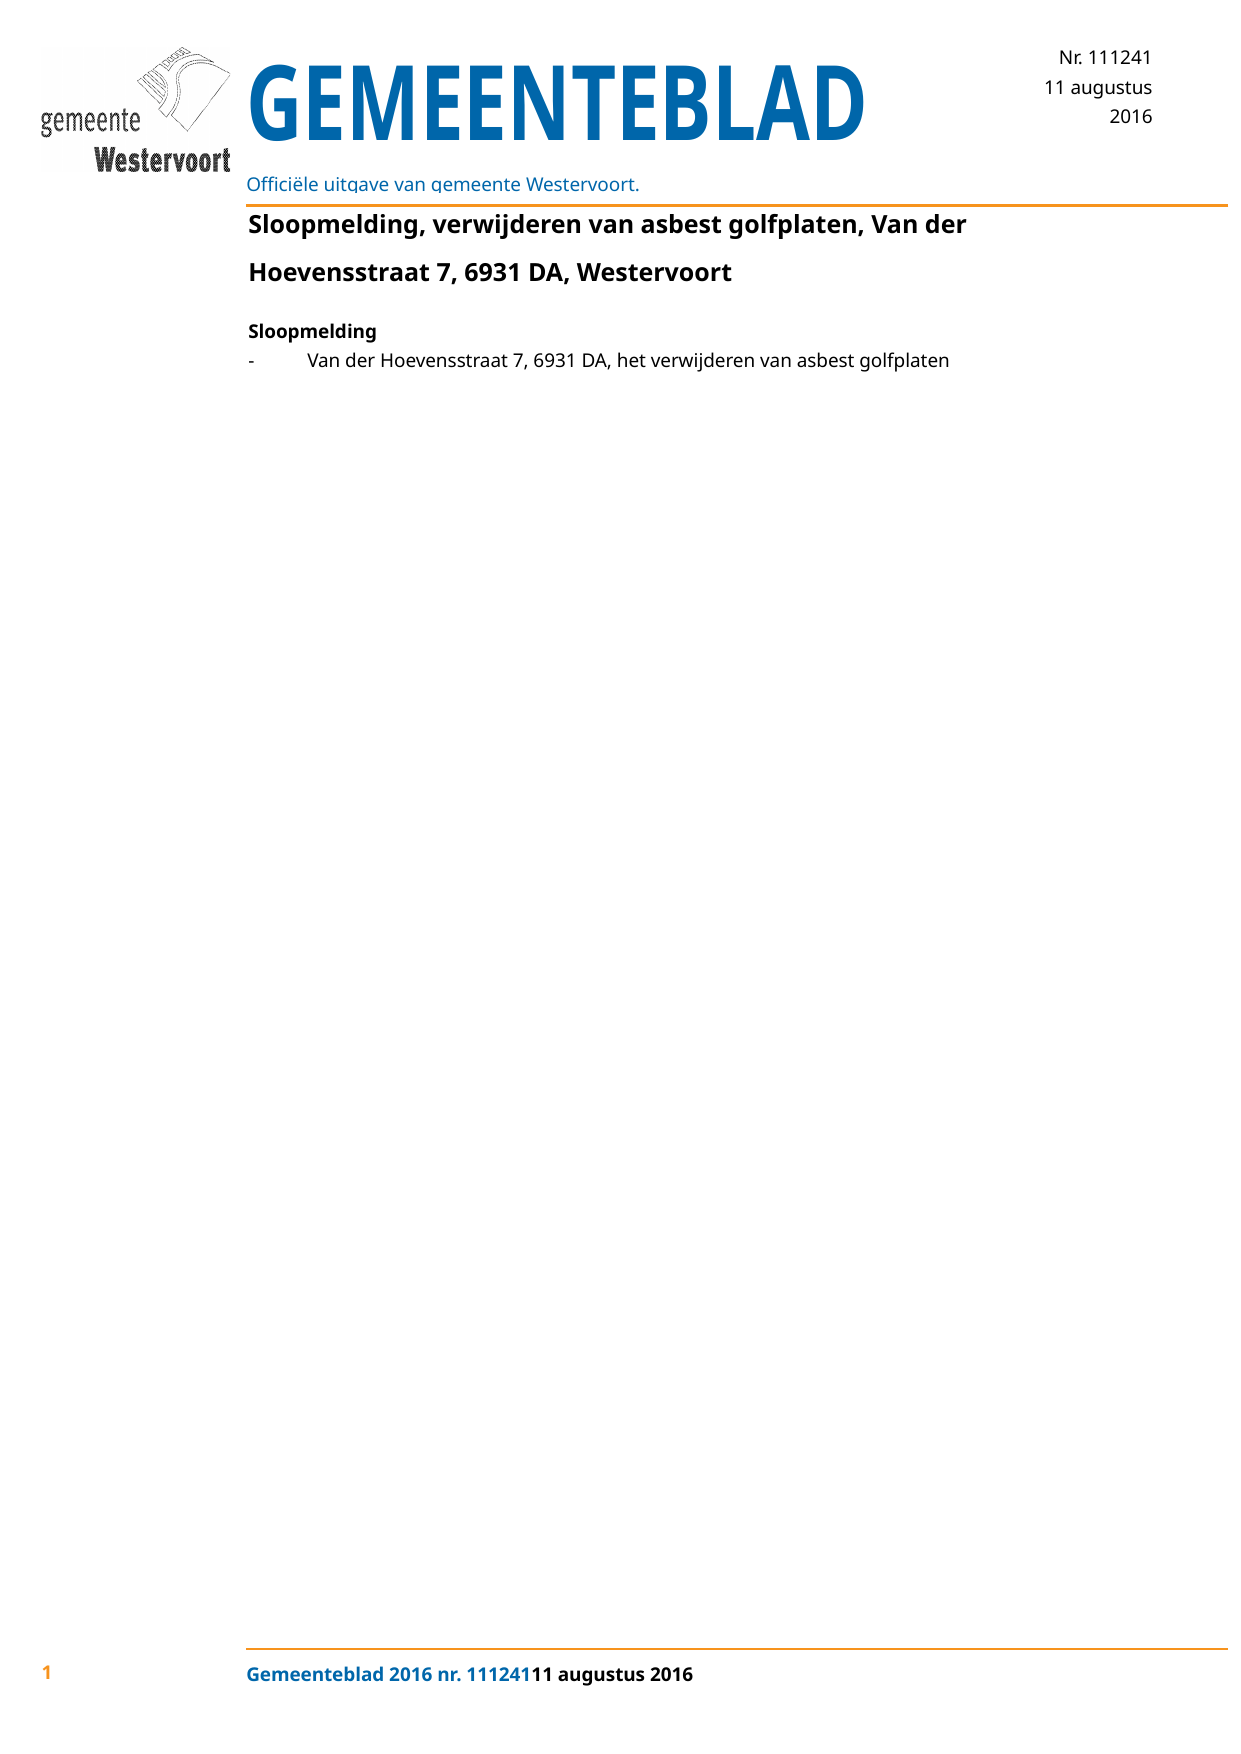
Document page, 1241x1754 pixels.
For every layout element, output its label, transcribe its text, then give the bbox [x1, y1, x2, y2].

text Sloopmelding [248, 318, 1152, 344]
picture [41, 47, 231, 172]
list Van der Hoevensstraat 7, 6931 DA, het verwijderen van asbest golfplaten [248, 347, 1152, 373]
text Sloopmelding, verwijderen van asbest golfplaten, Van der Hoevensstraat 7, 6931 DA, Westervoort [248, 207, 1152, 288]
